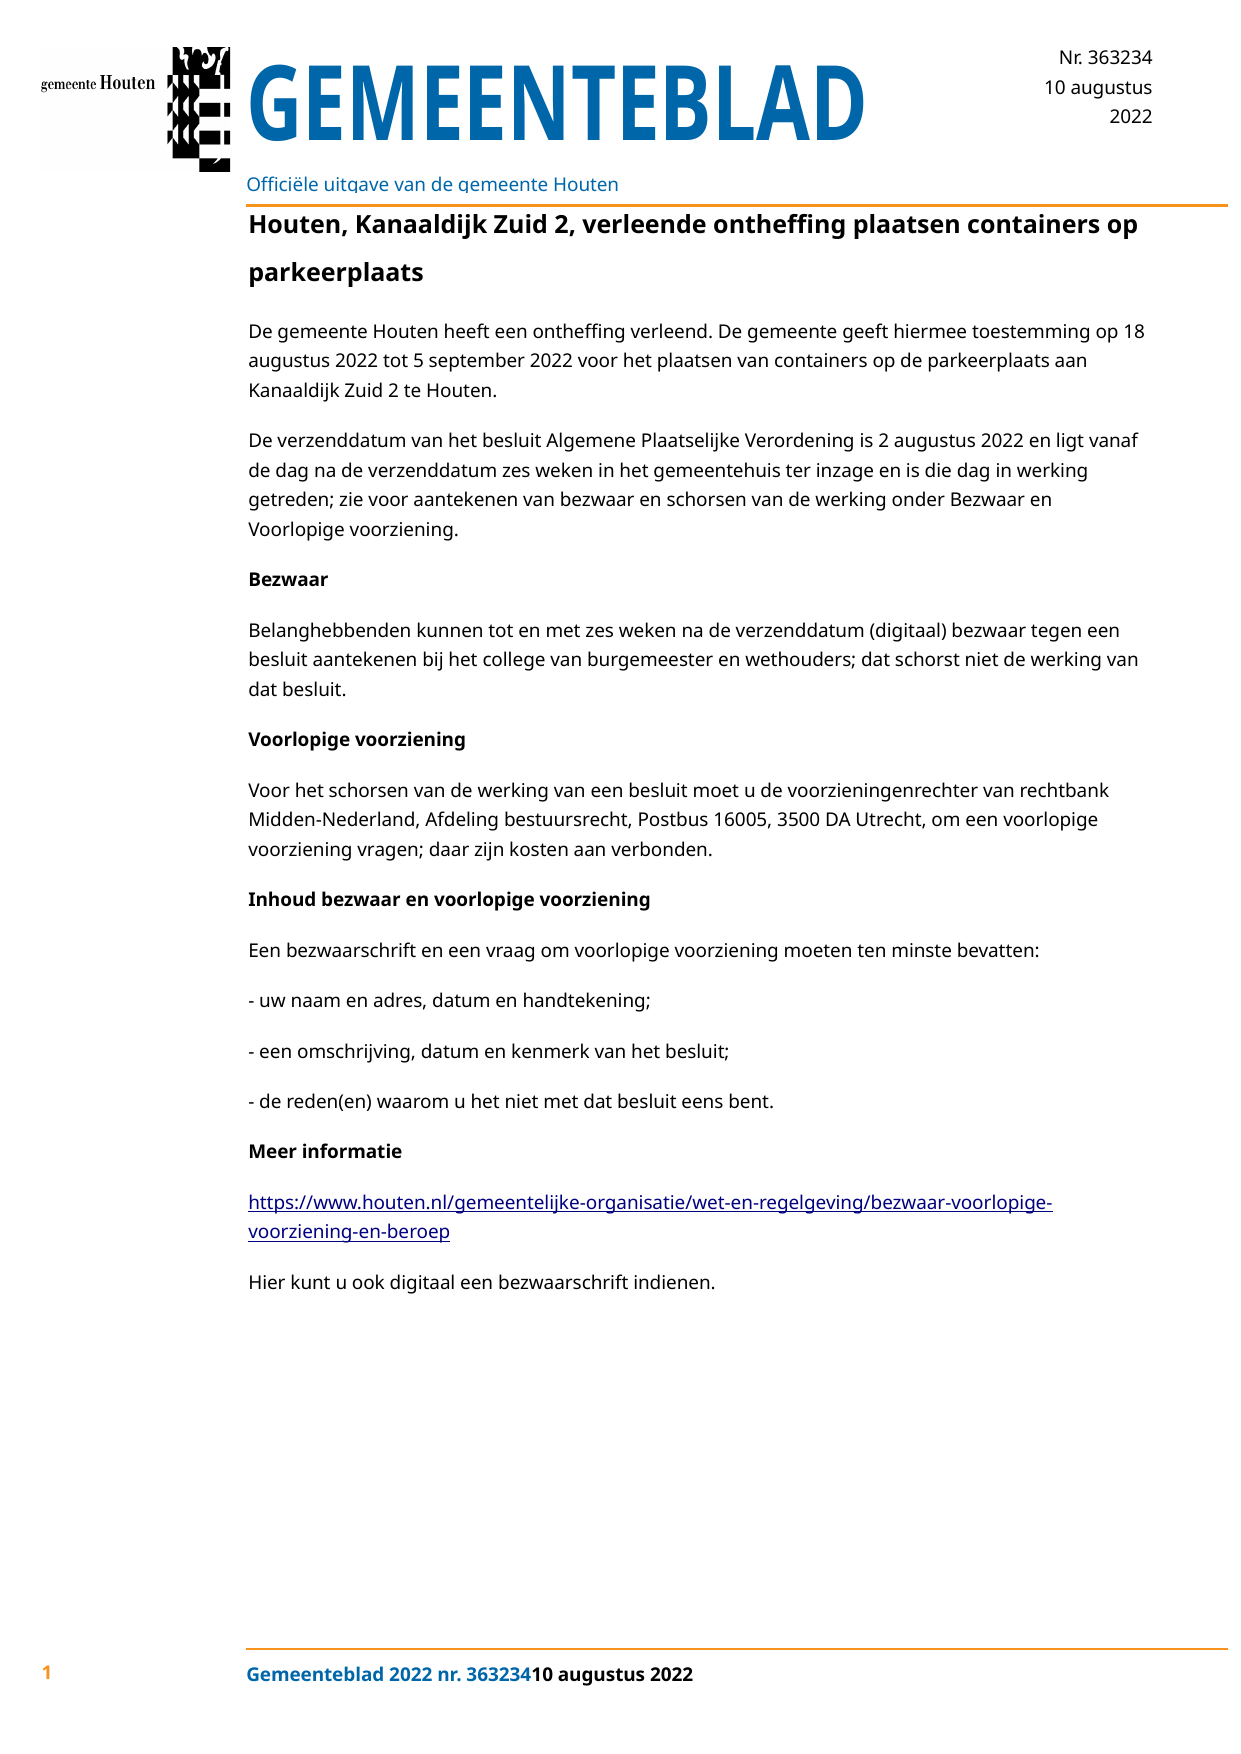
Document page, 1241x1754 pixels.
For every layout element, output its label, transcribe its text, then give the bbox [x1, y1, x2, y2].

text Hier kunt u ook digitaal een bezwaarschrift indienen. [248, 1269, 1152, 1295]
text - een omschrijving, datum en kenmerk van het besluit; [248, 1038, 1152, 1064]
text Houten, Kanaaldijk Zuid 2, verleende ontheffing plaatsen containers op parkeerplaats [248, 207, 1152, 288]
text Een bezwaarschrift en een vraag om voorlopige voorziening moeten ten minste bevatten: [248, 937, 1152, 963]
text Bezwaar [248, 567, 1152, 592]
text - uw naam en adres, datum en handtekening; [248, 987, 1152, 1013]
text De verzenddatum van het besluit Algemene Plaatselijke Verordening is 2 augustus 2022 en ligt vanaf de dag na de verzenddatum zes weken in het gemeentehuis ter inzage en is die dag in werking getreden; zie voor aantekenen van bezwaar en schorsen van de werking onder Bezwaar en Voorlopige voorziening. [248, 427, 1152, 542]
text Belanghebbenden kunnen tot en met zes weken na de verzenddatum (digitaal) bezwaar tegen een besluit aantekenen bij het college van burgemeester en wethouders; dat schorst niet de werking van dat besluit. [248, 617, 1152, 702]
picture [41, 47, 231, 172]
text Inhoud bezwaar en voorlopige voorziening [248, 887, 1152, 912]
text https://www.houten.nl/gemeentelijke-organisatie/wet-en-regelgeving/bezwaar-voorlopige-voorziening-en-beroep [248, 1189, 1152, 1244]
text Voorlopige voorziening [248, 727, 1152, 752]
text - de reden(en) waarom u het niet met dat besluit eens bent. [248, 1088, 1152, 1114]
text De gemeente Houten heeft een ontheffing verleend. De gemeente geeft hiermee toestemming op 18 augustus 2022 tot 5 september 2022 voor het plaatsen van containers op de parkeerplaats aan Kanaaldijk Zuid 2 te Houten. [248, 318, 1152, 403]
text Meer informatie [248, 1139, 1152, 1164]
text Voor het schorsen van de werking van een besluit moet u de voorzieningenrechter van rechtbank Midden-Nederland, Afdeling bestuursrecht, Postbus 16005, 3500 DA Utrecht, om een voorlopige voorziening vragen; daar zijn kosten aan verbonden. [248, 777, 1152, 862]
